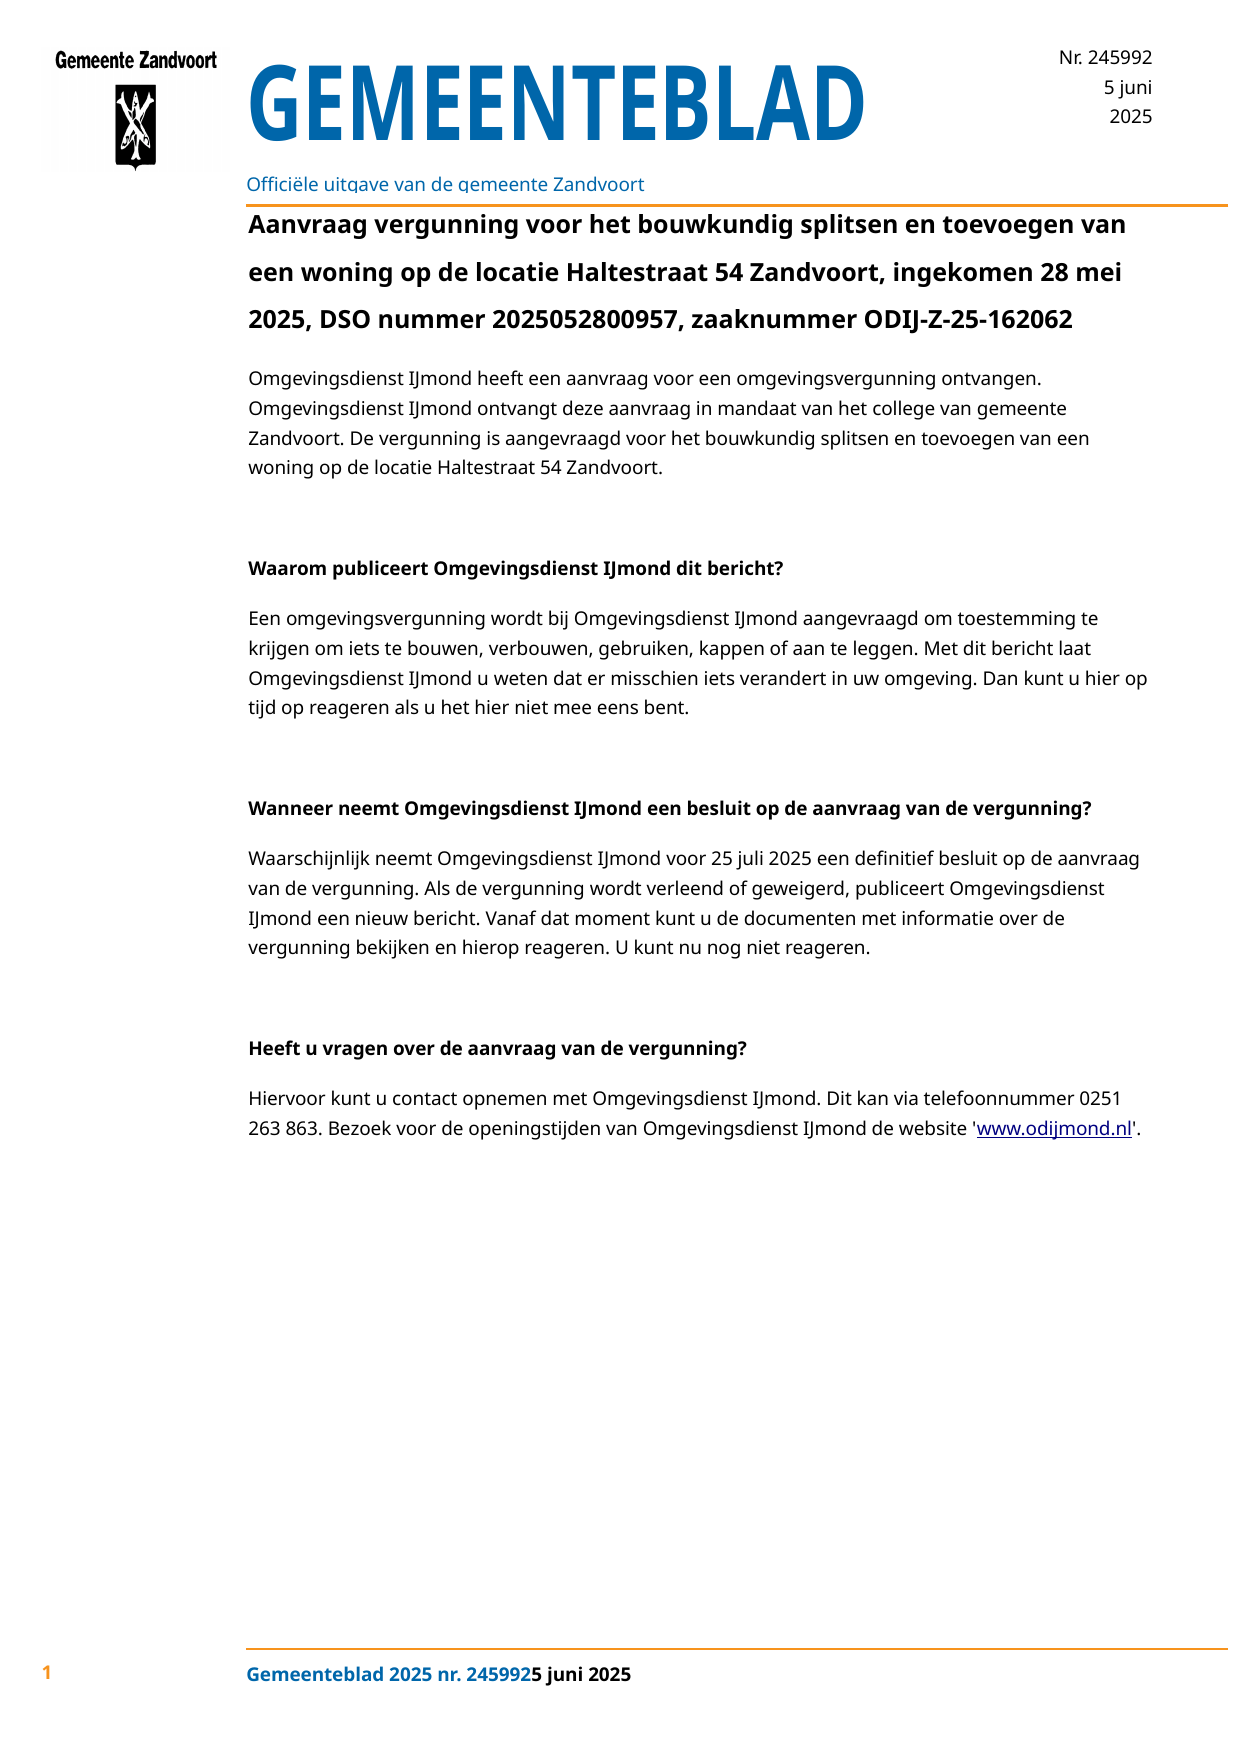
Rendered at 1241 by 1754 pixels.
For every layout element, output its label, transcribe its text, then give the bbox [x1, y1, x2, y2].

picture [41, 47, 231, 172]
text Een omgevingsvergunning wordt bij Omgevingsdienst IJmond aangevraagd om toestemming te krijgen om iets te bouwen, verbouwen, gebruiken, kappen of aan te leggen. Met dit bericht laat Omgevingsdienst IJmond u weten dat er misschien iets verandert in uw omgeving. Dan kunt u hier op tijd op reageren als u het hier niet mee eens bent. [248, 606, 1152, 720]
text Waarom publiceert Omgevingsdienst IJmond dit bericht? [248, 555, 1152, 581]
text Omgevingsdienst IJmond heeft een aanvraag voor een omgevingsvergunning ontvangen. Omgevingsdienst IJmond ontvangt deze aanvraag in mandaat van het college van gemeente Zandvoort. De vergunning is aangevraagd voor het bouwkundig splitsen en toevoegen van een woning op de locatie Haltestraat 54 Zandvoort. [248, 366, 1152, 480]
text Heeft u vragen over de aanvraag van de vergunning? [248, 1035, 1152, 1061]
text Hiervoor kunt u contact opnemen met Omgevingsdienst IJmond. Dit kan via telefoonnummer 0251 263 863. Bezoek voor de openingstijden van Omgevingsdienst IJmond de website 'www.odijmond.nl'. [248, 1086, 1152, 1141]
text Wanneer neemt Omgevingsdienst IJmond een besluit op de aanvraag van de vergunning? [248, 795, 1152, 821]
text Waarschijnlijk neemt Omgevingsdienst IJmond voor 25 juli 2025 een definitief besluit op de aanvraag van de vergunning. Als de vergunning wordt verleend of geweigerd, publiceert Omgevingsdienst IJmond een nieuw bericht. Vanaf dat moment kunt u de documenten met informatie over de vergunning bekijken en hierop reageren. U kunt nu nog niet reageren. [248, 846, 1152, 960]
text Aanvraag vergunning voor het bouwkundig splitsen en toevoegen van een woning op de locatie Haltestraat 54 Zandvoort, ingekomen 28 mei 2025, DSO nummer 2025052800957, zaaknummer ODIJ-Z-25-162062 [248, 207, 1152, 336]
